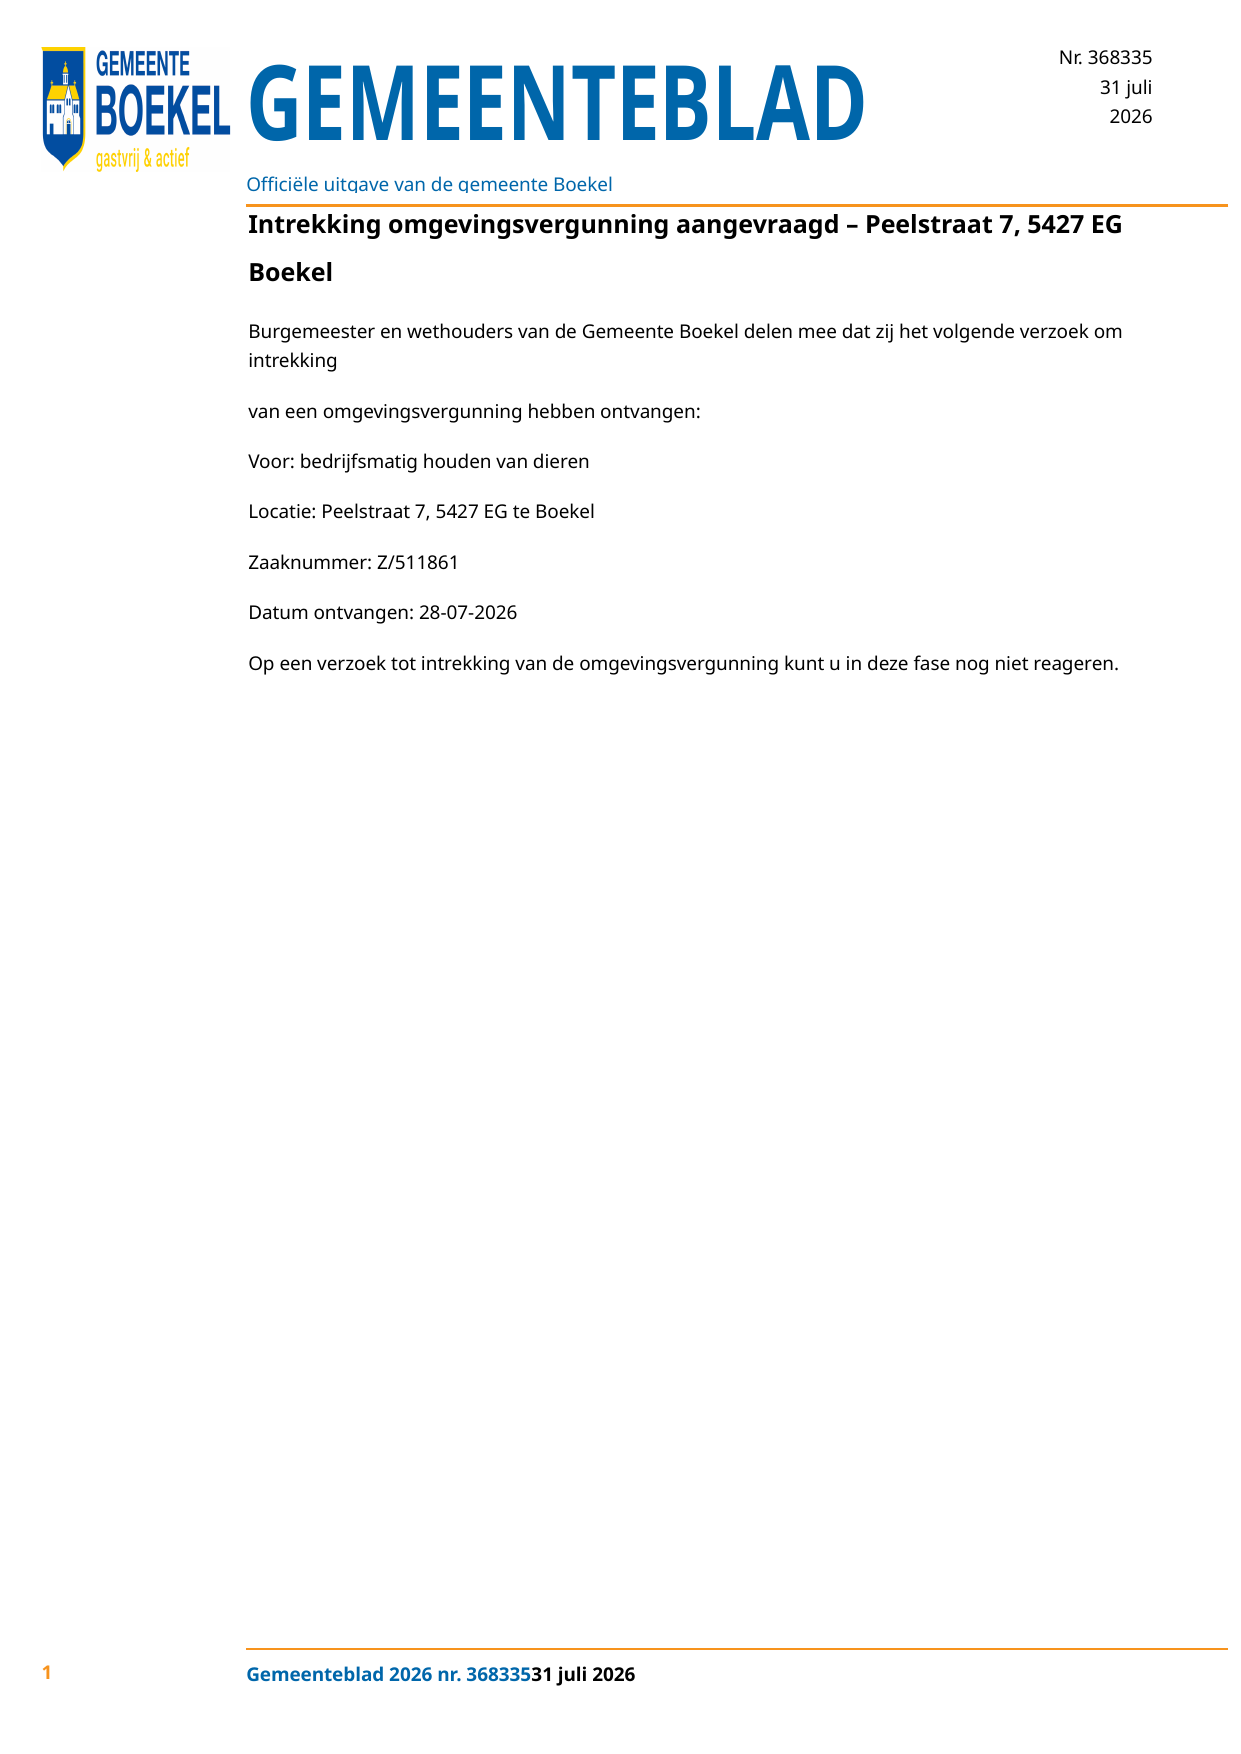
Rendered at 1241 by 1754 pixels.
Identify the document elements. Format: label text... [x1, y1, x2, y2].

text Datum ontvangen: 28-07-2026 [248, 599, 1152, 625]
text Intrekking omgevingsvergunning aangevraagd – Peelstraat 7, 5427 EG Boekel [248, 207, 1152, 288]
text Voor: bedrijfsmatig houden van dieren [248, 448, 1152, 474]
text Locatie: Peelstraat 7, 5427 EG te Boekel [248, 499, 1152, 524]
text Burgemeester en wethouders van de Gemeente Boekel delen mee dat zij het volgende verzoek om intrekking [248, 318, 1152, 373]
text Zaaknummer: Z/511861 [248, 549, 1152, 575]
text Op een verzoek tot intrekking van de omgevingsvergunning kunt u in deze fase nog niet reageren. [248, 650, 1152, 676]
picture [41, 47, 231, 172]
text van een omgevingsvergunning hebben ontvangen: [248, 398, 1152, 424]
